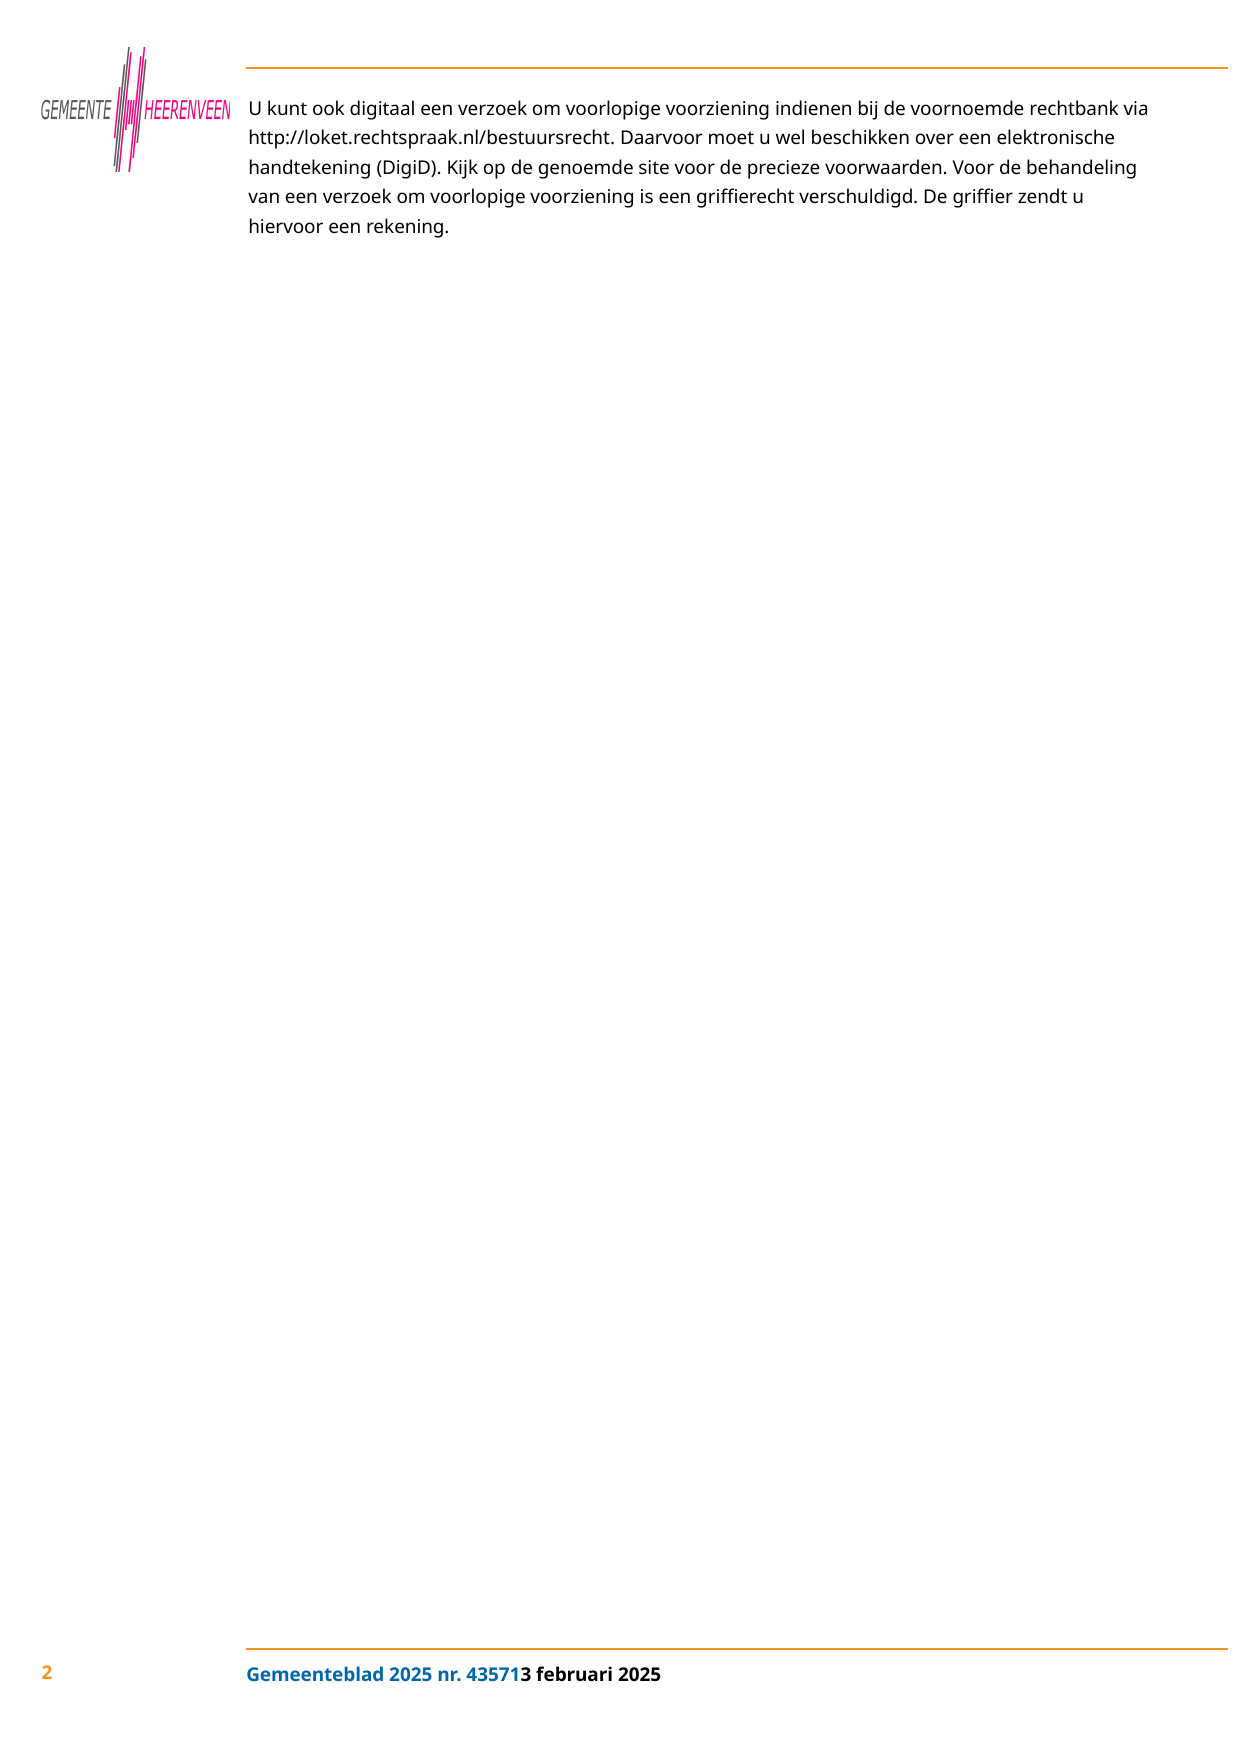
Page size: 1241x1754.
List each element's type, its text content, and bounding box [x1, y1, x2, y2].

text U kunt ook digitaal een verzoek om voorlopige voorziening indienen bij de voornoemde rechtbank via http://loket.rechtspraak.nl/bestuursrecht. Daarvoor moet u wel beschikken over een elektronische handtekening (DigiD). Kijk op de genoemde site voor de precieze voorwaarden. Voor de behandeling van een verzoek om voorlopige voorziening is een griffierecht verschuldigd. De griffier zendt u hiervoor een rekening. [248, 95, 1152, 239]
picture [41, 47, 231, 172]
